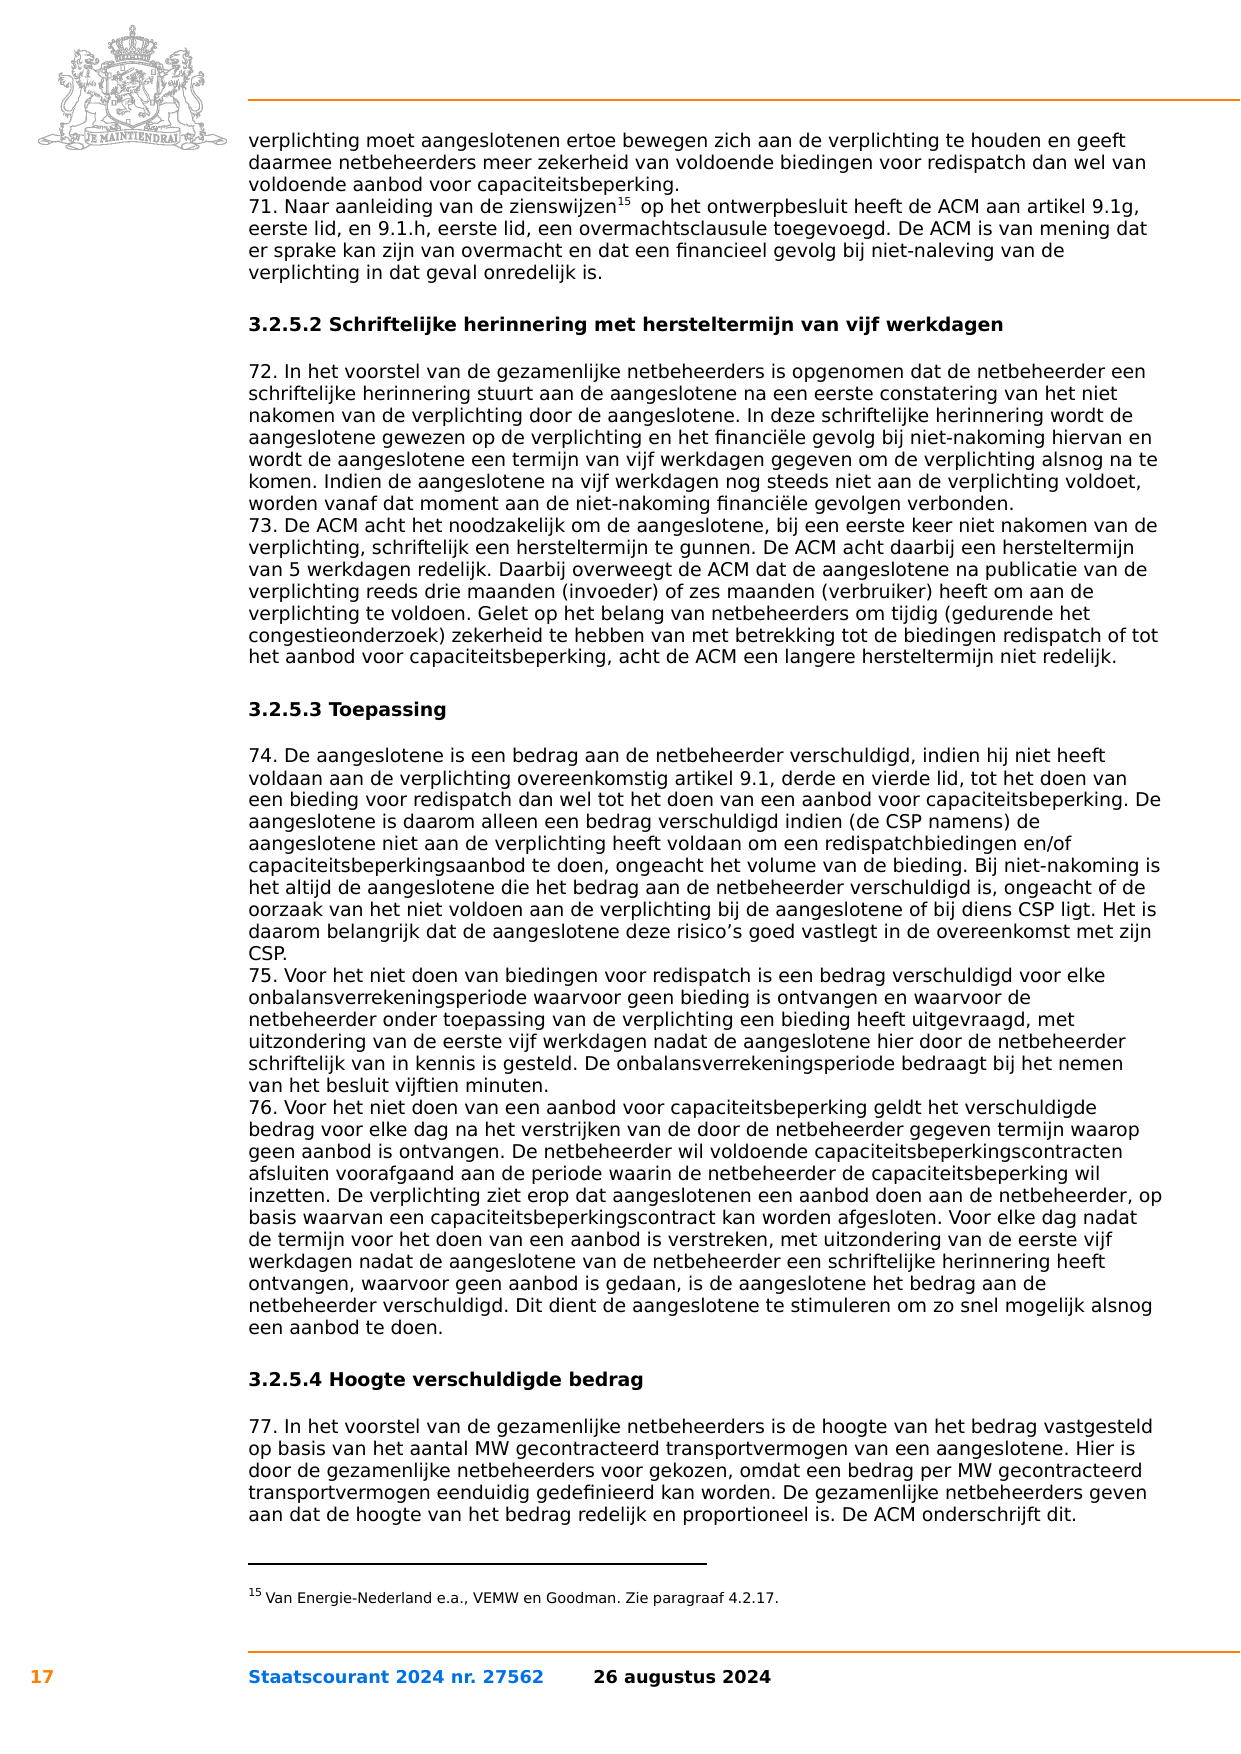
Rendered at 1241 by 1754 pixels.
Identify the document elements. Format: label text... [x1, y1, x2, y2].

text 75. Voor het niet doen van biedingen voor redispatch is een bedrag verschuldigd voor elke onbalansverrekeningsperiode waarvoor geen bieding is ontvangen en waarvoor de netbeheerder onder toepassing van de verplichting een bieding heeft uitgevraagd, met uitzondering van de eerste vijf werkdagen nadat de aangeslotene hier door de netbeheerder schriftelijk van in kennis is gesteld. De onbalansverrekeningsperiode bedraagt bij het nemen van het besluit vijftien minuten. [248, 965, 1163, 1097]
text Van Energie-Nederland e.a., VEMW en Goodman. Zie paragraaf 4.2.17. [248, 1586, 1163, 1608]
text verplichting moet aangeslotenen ertoe bewegen zich aan de verplichting te houden en geeft daarmee netbeheerders meer zekerheid van voldoende biedingen voor redispatch dan wel van voldoende aanbod voor capaciteitsbeperking. [248, 130, 1163, 196]
text 73. De ACM acht het noodzakelijk om de aangeslotene, bij een eerste keer niet nakomen van de verplichting, schriftelijk een hersteltermijn te gunnen. De ACM acht daarbij een hersteltermijn van 5 werkdagen redelijk. Daarbij overweegt de ACM dat de aangeslotene na publicatie van de verplichting reeds drie maanden (invoeder) of zes maanden (verbruiker) heeft om aan de verplichting te voldoen. Gelet op het belang van netbeheerders om tijdig (gedurende het congestieonderzoek) zekerheid te hebben van met betrekking tot de biedingen redispatch of tot het aanbod voor capaciteitsbeperking, acht de ACM een langere hersteltermijn niet redelijk. [248, 514, 1163, 668]
text 74. De aangeslotene is een bedrag aan de netbeheerder verschuldigd, indien hij niet heeft voldaan aan de verplichting overeenkomstig artikel 9.1, derde en vierde lid, tot het doen van een bieding voor redispatch dan wel tot het doen van een aanbod voor capaciteitsbeperking. De aangeslotene is daarom alleen een bedrag verschuldigd indien (de CSP namens) de aangeslotene niet aan de verplichting heeft voldaan om een redispatchbiedingen en/of capaciteitsbeperkingsaanbod te doen, ongeacht het volume van de bieding. Bij niet-nakoming is het altijd de aangeslotene die het bedrag aan de netbeheerder verschuldigd is, ongeacht of de oorzaak van het niet voldoen aan de verplichting bij de aangeslotene of bij diens CSP ligt. Het is daarom belangrijk dat de aangeslotene deze risico’s goed vastlegt in de overeenkomst met zijn CSP. [248, 745, 1163, 965]
subtitle 3.2.5.4 Hoogte verschuldigde bedrag [248, 1369, 1163, 1391]
text 72. In het voorstel van de gezamenlijke netbeheerders is opgenomen dat de netbeheerder een schriftelijke herinnering stuurt aan de aangeslotene na een eerste constatering van het niet nakomen van de verplichting door de aangeslotene. In deze schriftelijke herinnering wordt de aangeslotene gewezen op de verplichting en het financiële gevolg bij niet-nakoming hiervan en wordt de aangeslotene een termijn van vijf werkdagen gegeven om de verplichting alsnog na te komen. Indien de aangeslotene na vijf werkdagen nog steeds niet aan de verplichting voldoet, worden vanaf dat moment aan de niet-nakoming financiële gevolgen verbonden. [248, 361, 1163, 514]
subtitle 3.2.5.2 Schriftelijke herinnering met hersteltermijn van vijf werkdagen [248, 314, 1163, 336]
text 71. Naar aanleiding van de zienswijzen op het ontwerpbesluit heeft de ACM aan artikel 9.1g, eerste lid, en 9.1.h, eerste lid, een overmachtsclausule toegevoegd. De ACM is van mening dat er sprake kan zijn van overmacht en dat een financieel gevolg bij niet-naleving van de verplichting in dat geval onredelijk is. [248, 196, 1163, 284]
text 77. In het voorstel van de gezamenlijke netbeheerders is de hoogte van het bedrag vastgesteld op basis van het aantal MW gecontracteerd transportvermogen van een aangeslotene. Hier is door de gezamenlijke netbeheerders voor gekozen, omdat een bedrag per MW gecontracteerd transportvermogen eenduidig gedefinieerd kan worden. De gezamenlijke netbeheerders geven aan dat de hoogte van het bedrag redelijk en proportioneel is. De ACM onderschrijft dit. [248, 1416, 1163, 1526]
text 76. Voor het niet doen van een aanbod voor capaciteitsbeperking geldt het verschuldigde bedrag voor elke dag na het verstrijken van de door de netbeheerder gegeven termijn waarop geen aanbod is ontvangen. De netbeheerder wil voldoende capaciteitsbeperkingscontracten afsluiten voorafgaand aan de periode waarin de netbeheerder de capaciteitsbeperking wil inzetten. De verplichting ziet erop dat aangeslotenen een aanbod doen aan de netbeheerder, op basis waarvan een capaciteitsbeperkingscontract kan worden afgesloten. Voor elke dag nadat de termijn voor het doen van een aanbod is verstreken, met uitzondering van de eerste vijf werkdagen nadat de aangeslotene van de netbeheerder een schriftelijke herinnering heeft ontvangen, waarvoor geen aanbod is gedaan, is de aangeslotene het bedrag aan de netbeheerder verschuldigd. Dit dient de aangeslotene te stimuleren om zo snel mogelijk alsnog een aanbod te doen. [248, 1097, 1163, 1339]
picture [38, 25, 227, 150]
subtitle 3.2.5.3 Toepassing [248, 698, 1163, 720]
